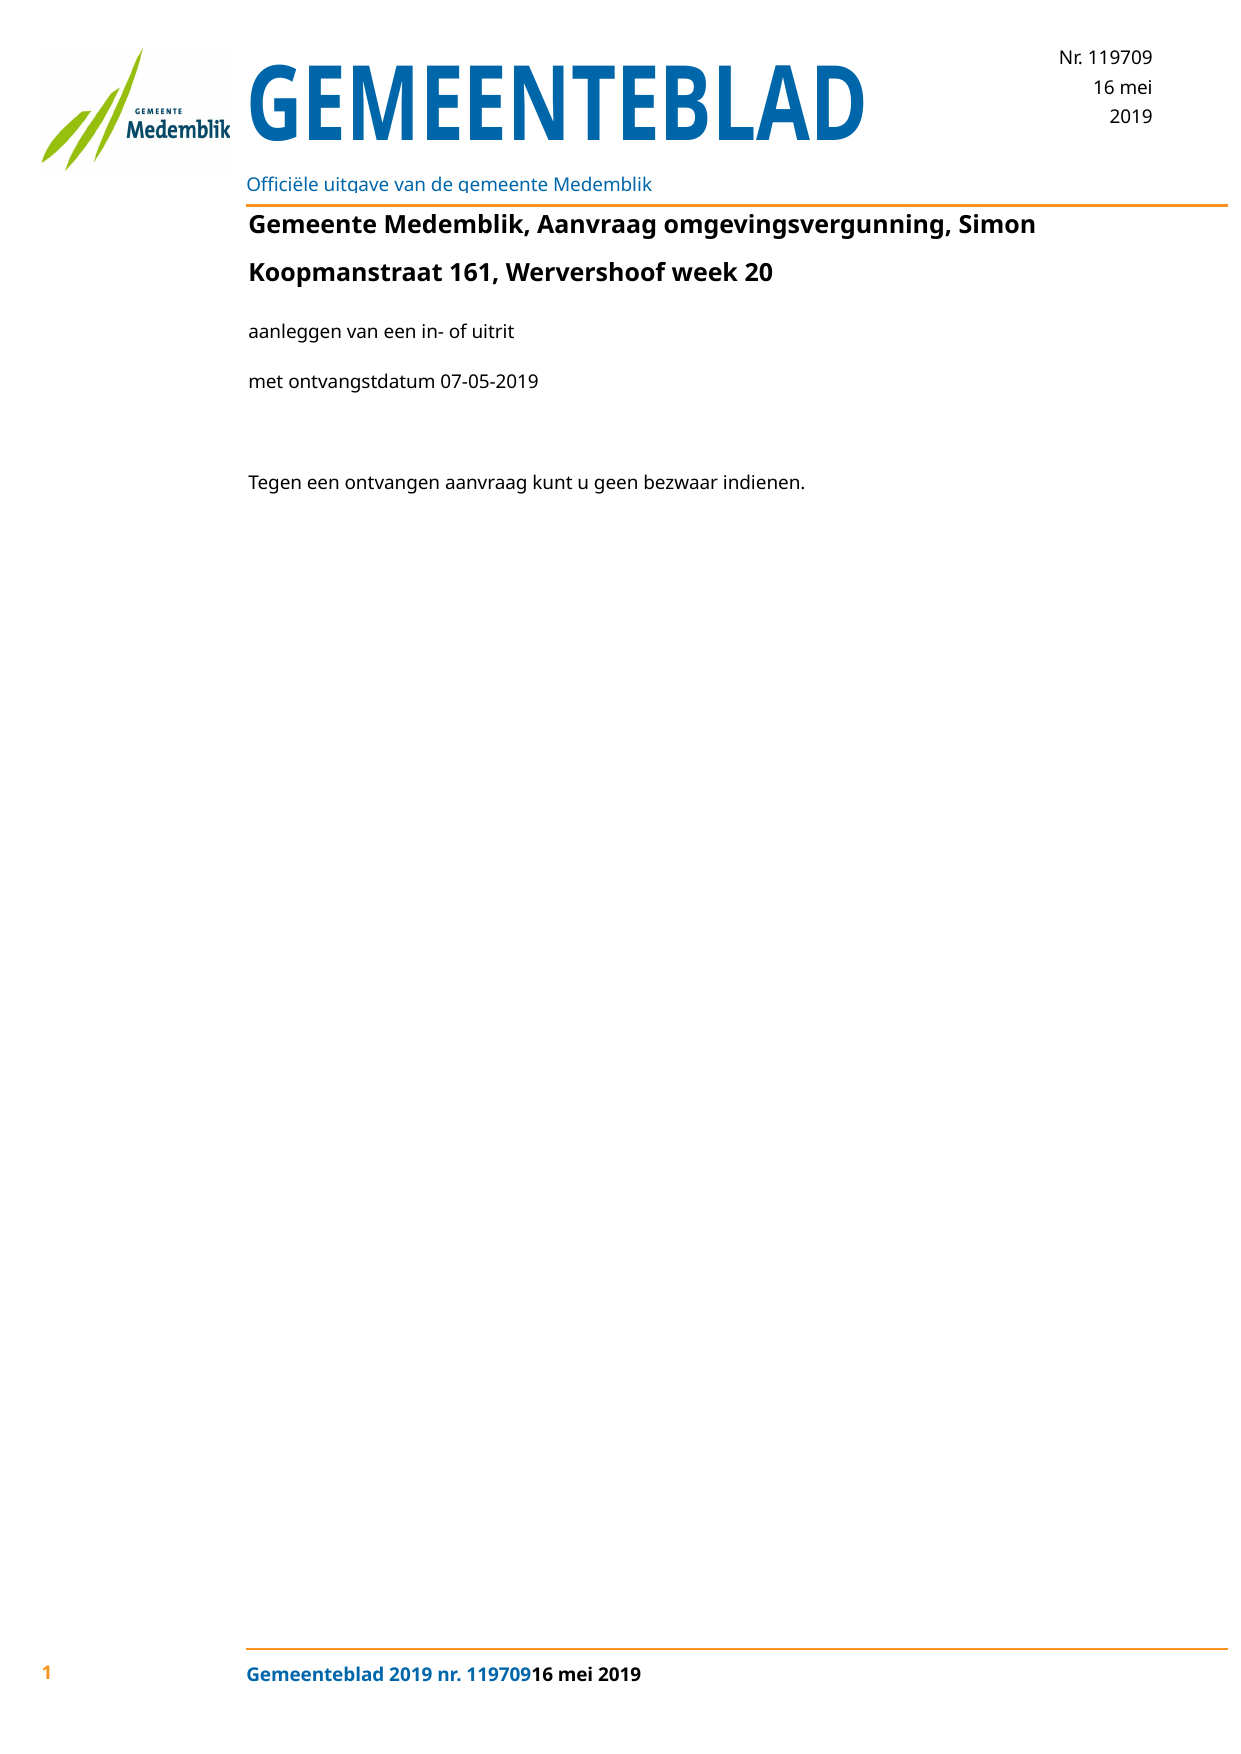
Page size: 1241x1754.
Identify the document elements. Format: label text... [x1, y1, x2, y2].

text Tegen een ontvangen aanvraag kunt u geen bezwaar indienen. [248, 469, 1152, 495]
text met ontvangstdatum 07-05-2019 [248, 368, 1152, 394]
text aanleggen van een in- of uitrit [248, 318, 1152, 344]
text Gemeente Medemblik, Aanvraag omgevingsvergunning, Simon Koopmanstraat 161, Wervershoof week 20 [248, 207, 1152, 288]
picture [41, 47, 231, 172]
